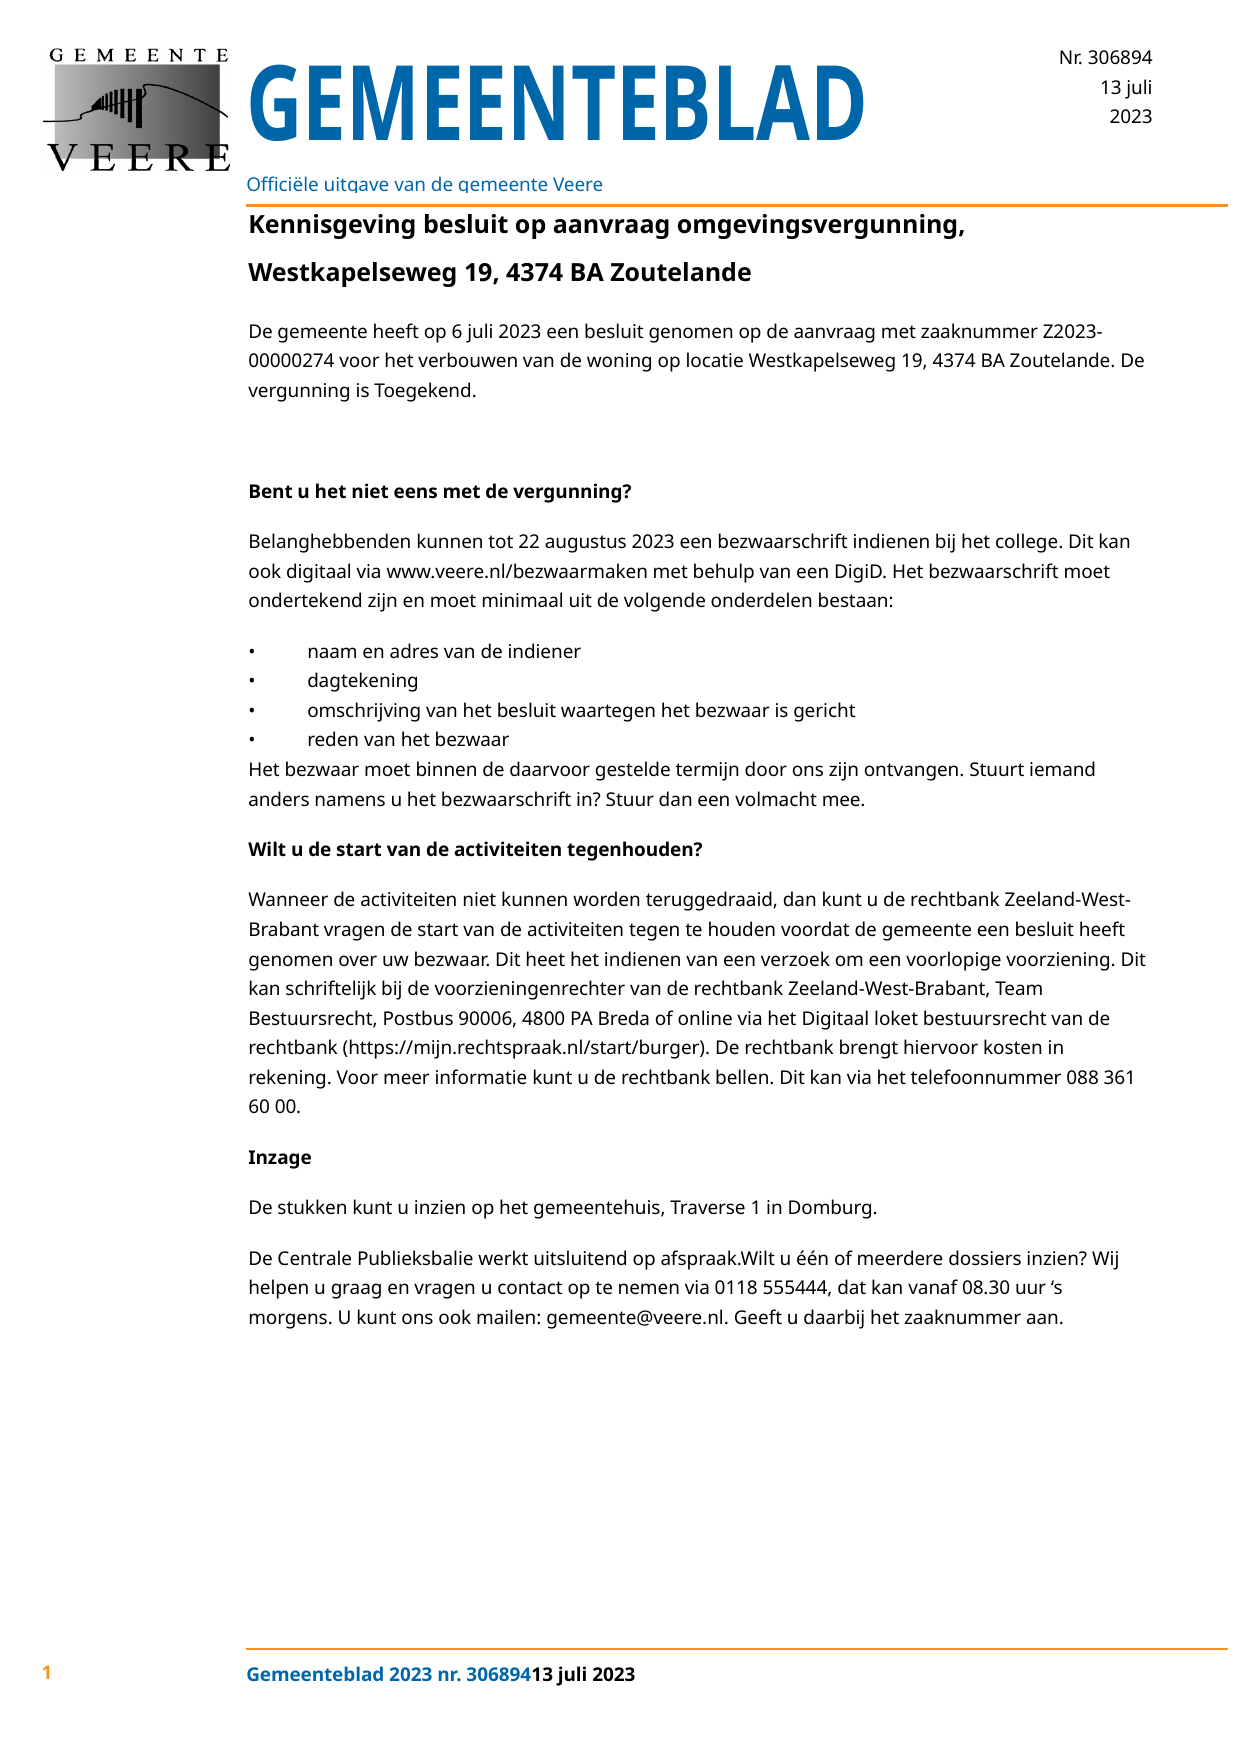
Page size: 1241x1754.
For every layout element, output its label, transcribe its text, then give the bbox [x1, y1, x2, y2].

text Belanghebbenden kunnen tot 22 augustus 2023 een bezwaarschrift indienen bij het college. Dit kan ook digitaal via www.veere.nl/bezwaarmaken met behulp van een DigiD. Het bezwaarschrift moet ondertekend zijn en moet minimaal uit de volgende onderdelen bestaan: [248, 528, 1152, 613]
text Wanneer de activiteiten niet kunnen worden teruggedraaid, dan kunt u de rechtbank Zeeland-West-Brabant vragen de start van de activiteiten tegen te houden voordat de gemeente een besluit heeft genomen over uw bezwaar. Dit heet het indienen van een verzoek om een voorlopige voorziening. Dit kan schriftelijk bij de voorzieningenrechter van de rechtbank Zeeland-West-Brabant, Team Bestuursrecht, Postbus 90006, 4800 PA Breda of online via het Digitaal loket bestuursrecht van de rechtbank (https://mijn.rechtspraak.nl/start/burger). De rechtbank brengt hiervoor kosten in rekening. Voor meer informatie kunt u de rechtbank bellen. Dit kan via het telefoonnummer 088 361 60 00. [248, 887, 1152, 1119]
text Kennisgeving besluit op aanvraag omgevingsvergunning, Westkapelseweg 19, 4374 BA Zoutelande [248, 207, 1152, 288]
list dagtekening [248, 667, 1152, 693]
list omschrijving van het besluit waartegen het bezwaar is gericht [248, 697, 1152, 723]
list reden van het bezwaar [248, 727, 1152, 752]
text Wilt u de start van de activiteiten tegenhouden? [248, 836, 1152, 862]
text De gemeente heeft op 6 juli 2023 een besluit genomen op de aanvraag met zaaknummer Z2023-00000274 voor het verbouwen van de woning op locatie Westkapelseweg 19, 4374 BA Zoutelande. De vergunning is Toegekend. [248, 318, 1152, 403]
text Bent u het niet eens met de vergunning? [248, 478, 1152, 504]
picture [41, 47, 231, 172]
text De Centrale Publieksbalie werkt uitsluitend op afspraak.Wilt u één of meerdere dossiers inzien? Wij helpen u graag en vragen u contact op te nemen via 0118 555444, dat kan vanaf 08.30 uur ‘s morgens. U kunt ons ook mailen: gemeente@veere.nl. Geeft u daarbij het zaaknummer aan. [248, 1245, 1152, 1330]
text Het bezwaar moet binnen de daarvoor gestelde termijn door ons zijn ontvangen. Stuurt iemand anders namens u het bezwaarschrift in? Stuur dan een volmacht mee. [248, 756, 1152, 812]
text Inzage [248, 1144, 1152, 1170]
list naam en adres van de indiener [248, 638, 1152, 664]
text De stukken kunt u inzien op het gemeentehuis, Traverse 1 in Domburg. [248, 1194, 1152, 1220]
